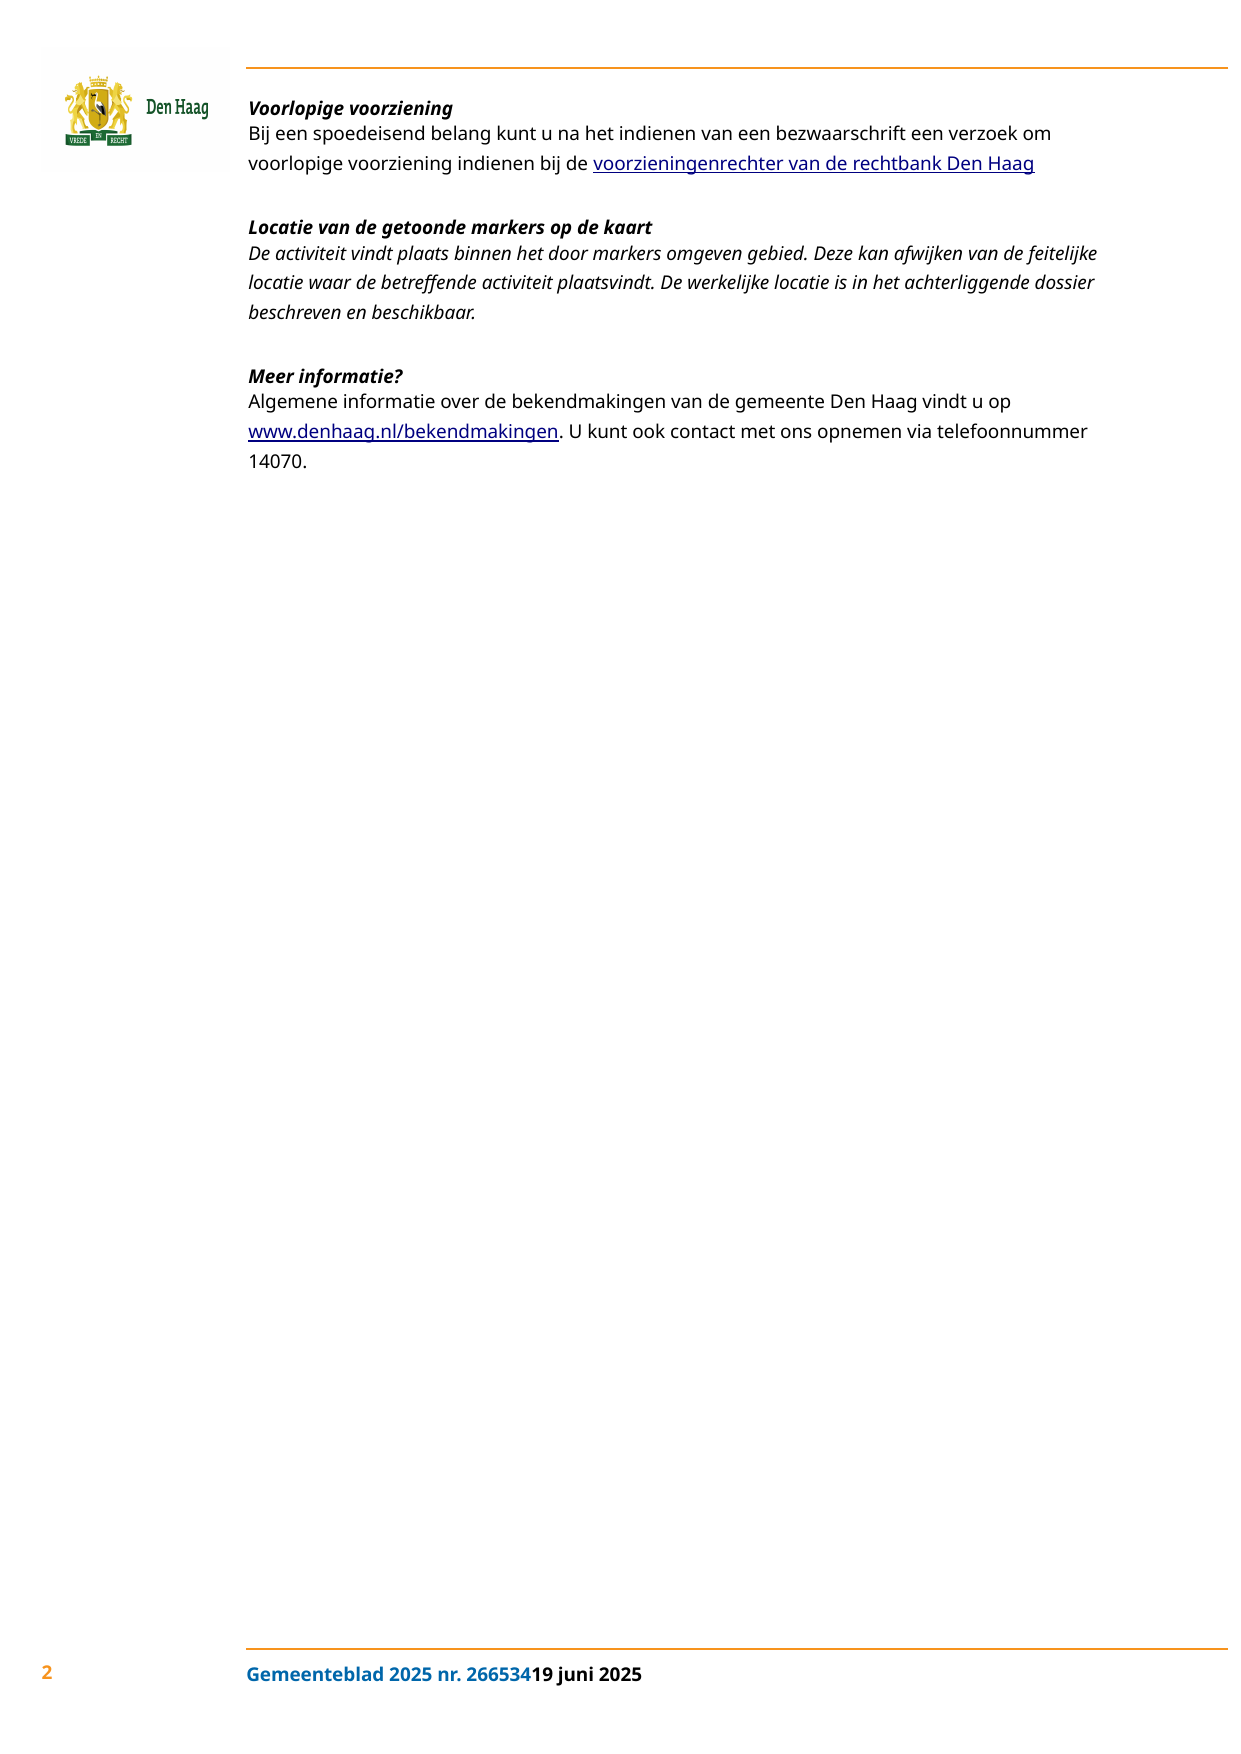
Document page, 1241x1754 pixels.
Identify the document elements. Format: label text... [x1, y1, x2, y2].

text De activiteit vindt plaats binnen het door markers omgeven gebied. Deze kan afwijken van de feitelijke locatie waar de betreffende activiteit plaatsvindt. De werkelijke locatie is in het achterliggende dossier beschreven en beschikbaar. [248, 240, 1152, 325]
picture [41, 47, 231, 172]
text Meer informatie? [248, 363, 1152, 389]
text Voorlopige voorziening [248, 95, 1152, 121]
text Locatie van de getoonde markers op de kaart [248, 214, 1152, 240]
text Algemene informatie over de bekendmakingen van de gemeente Den Haag vindt u op www.denhaag.nl/bekendmakingen. U kunt ook contact met ons opnemen via telefoonnummer 14070. [248, 389, 1152, 473]
text Bij een spoedeisend belang kunt u na het indienen van een bezwaarschrift een verzoek om voorlopige voorziening indienen bij de voorzieningenrechter van de rechtbank Den Haag [248, 121, 1152, 176]
